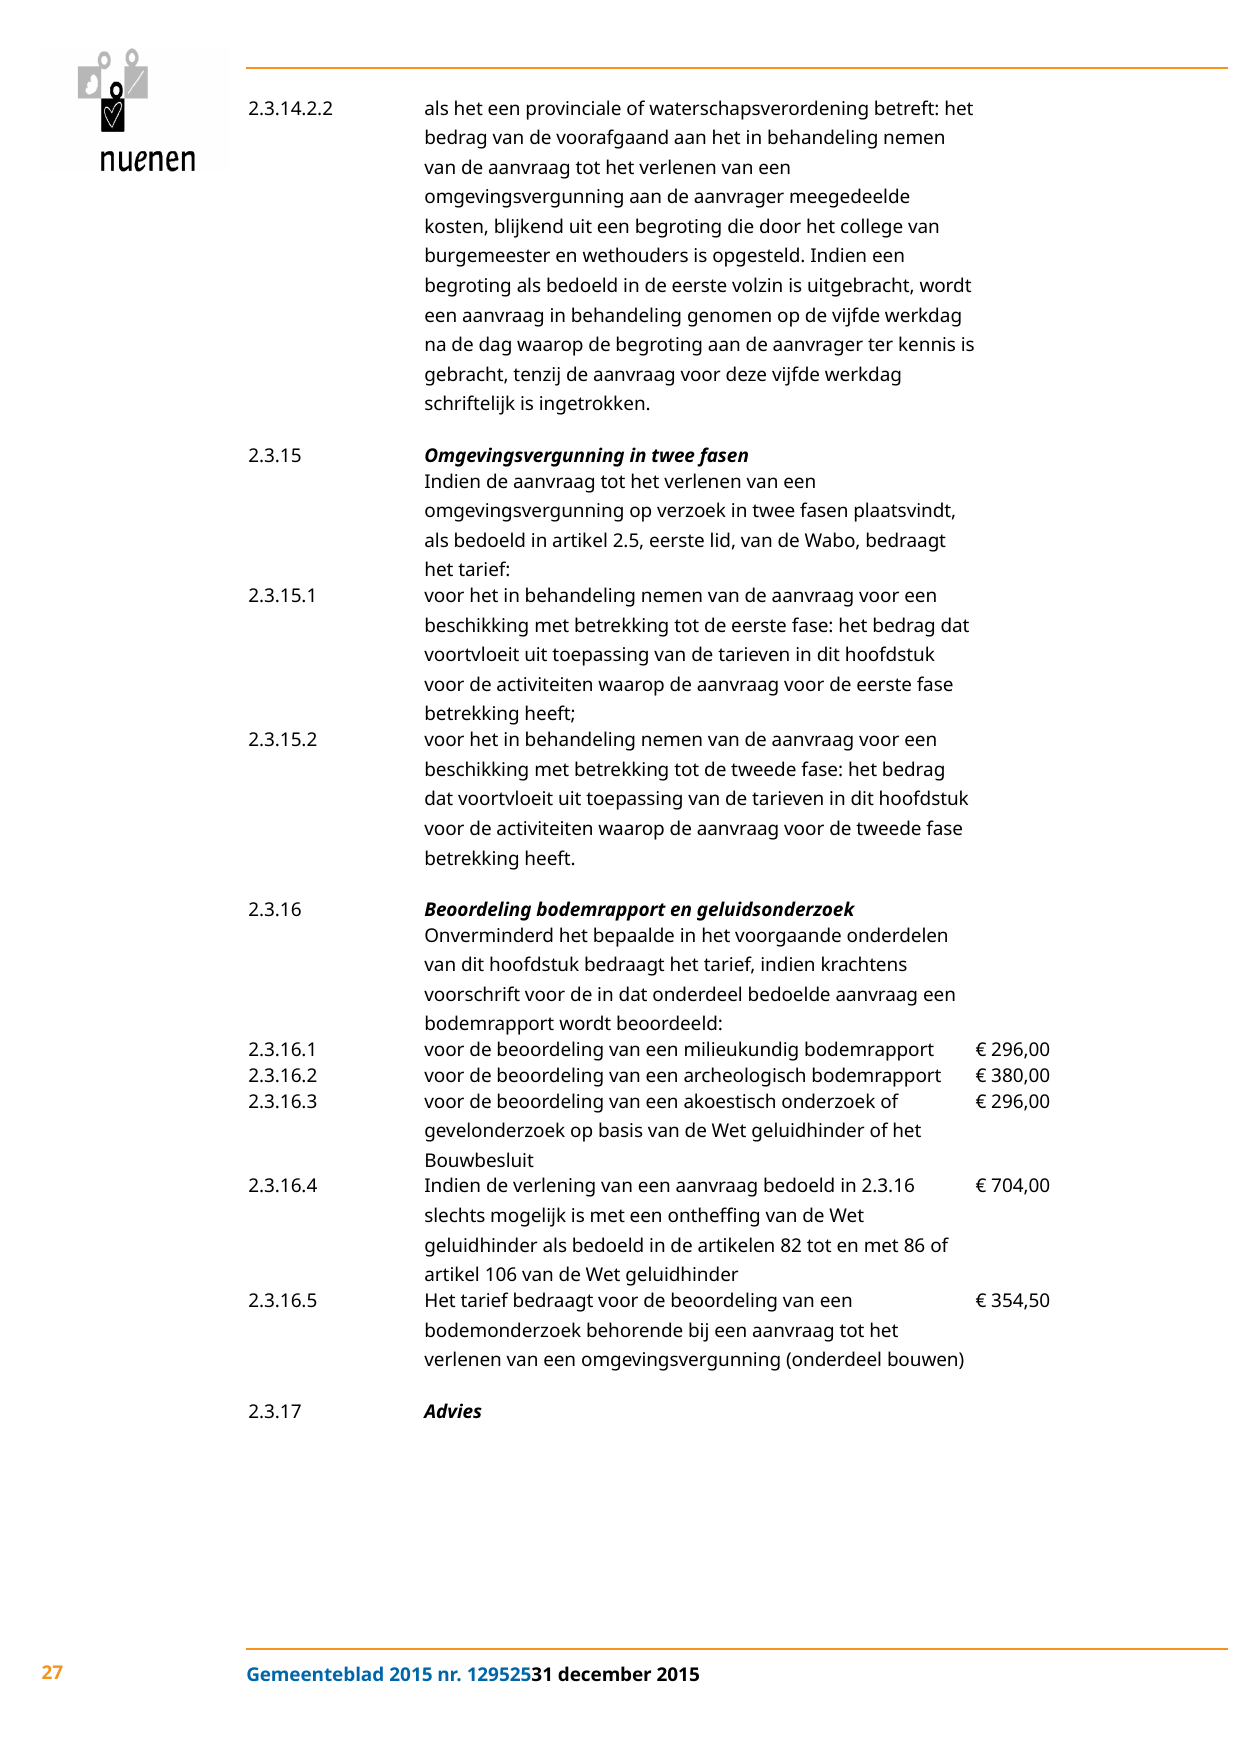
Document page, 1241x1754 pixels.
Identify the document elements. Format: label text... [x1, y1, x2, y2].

table_cell voor het in behandeling nemen van de aanvraag voor een beschikking met betrekking tot de tweede fase: het bedrag dat voortvloeit uit toepassing van de tarieven in dit hoofdstuk voor de activiteiten waarop de aanvraag voor de tweede fase betrekking heeft. [424, 726, 975, 870]
table_cell [975, 1372, 1152, 1398]
table_cell 2.3.16.2 [248, 1062, 424, 1088]
table_cell [248, 922, 424, 1036]
table_cell als het een provinciale of waterschapsverordening betreft: het bedrag van de voorafgaand aan het in behandeling nemen van de aanvraag tot het verlenen van een omgevingsvergunning aan de aanvrager meegedeelde kosten, blijkend uit een begroting die door het college van burgemeester en wethouders is opgesteld. Indien een begroting als bedoeld in de eerste volzin is uitgebracht, wordt een aanvraag in behandeling genomen op de vijfde werkdag na de dag waarop de begroting aan de aanvrager ter kennis is gebracht, tenzij de aanvraag voor deze vijfde werkdag schriftelijk is ingetrokken. [424, 95, 975, 416]
table_cell [975, 1398, 1152, 1423]
table_cell [975, 726, 1152, 870]
table_cell € 296,00 [975, 1088, 1152, 1173]
table_cell 2.3.15.2 [248, 726, 424, 870]
table_cell 2.3.16.1 [248, 1036, 424, 1062]
table_cell Onverminderd het bepaalde in het voorgaande onderdelen van dit hoofdstuk bedraagt het tarief, indien krachtens voorschrift voor de in dat onderdeel bedoelde aanvraag een bodemrapport wordt beoordeeld: [424, 922, 975, 1036]
table_cell Omgevingsvergunning in twee fasen [424, 442, 975, 468]
table_cell Indien de verlening van een aanvraag bedoeld in 2.3.16 slechts mogelijk is met een ontheffing van de Wet geluidhinder als bedoeld in de artikelen 82 tot en met 86 of artikel 106 van de Wet geluidhinder [424, 1173, 975, 1287]
picture [41, 47, 231, 172]
table_cell voor de beoordeling van een milieukundig bodemrapport [424, 1036, 975, 1062]
table_cell Beoordeling bodemrapport en geluidsonderzoek [424, 896, 975, 922]
table_cell [975, 922, 1152, 1036]
table_cell € 296,00 [975, 1036, 1152, 1062]
table_cell 2.3.15 [248, 442, 424, 468]
table_cell € 380,00 [975, 1062, 1152, 1088]
table_cell [248, 870, 424, 896]
table_cell voor de beoordeling van een archeologisch bodemrapport [424, 1062, 975, 1088]
table_cell [248, 416, 424, 442]
table_cell € 354,50 [975, 1287, 1152, 1372]
table_cell [975, 468, 1152, 582]
table_cell 2.3.16.3 [248, 1088, 424, 1173]
table_cell Het tarief bedraagt voor de beoordeling van een bodemonderzoek behorende bij een aanvraag tot het verlenen van een omgevingsvergunning (onderdeel bouwen) [424, 1287, 975, 1372]
table_cell [424, 416, 975, 442]
table_cell voor de beoordeling van een akoestisch onderzoek of gevelonderzoek op basis van de Wet geluidhinder of het Bouwbesluit [424, 1088, 975, 1173]
table_cell [424, 1372, 975, 1398]
table_cell [248, 1372, 424, 1398]
table_cell [975, 582, 1152, 726]
table_cell [248, 468, 424, 582]
table_cell 2.3.15.1 [248, 582, 424, 726]
table_cell [424, 870, 975, 896]
table_cell 2.3.14.2.2 [248, 95, 424, 416]
table_cell [975, 896, 1152, 922]
table_cell voor het in behandeling nemen van de aanvraag voor een beschikking met betrekking tot de eerste fase: het bedrag dat voortvloeit uit toepassing van de tarieven in dit hoofdstuk voor de activiteiten waarop de aanvraag voor de eerste fase betrekking heeft; [424, 582, 975, 726]
table_cell 2.3.16 [248, 896, 424, 922]
table_cell 2.3.16.4 [248, 1173, 424, 1287]
table_cell [975, 95, 1152, 416]
table_cell [975, 416, 1152, 442]
table_cell [975, 442, 1152, 468]
table_cell [975, 870, 1152, 896]
table_cell Indien de aanvraag tot het verlenen van een omgevingsvergunning op verzoek in twee fasen plaatsvindt, als bedoeld in artikel 2.5, eerste lid, van de Wabo, bedraagt het tarief: [424, 468, 975, 582]
table_cell Advies [424, 1398, 975, 1423]
table_cell € 704,00 [975, 1173, 1152, 1287]
table_cell 2.3.17 [248, 1398, 424, 1423]
table_cell 2.3.16.5 [248, 1287, 424, 1372]
